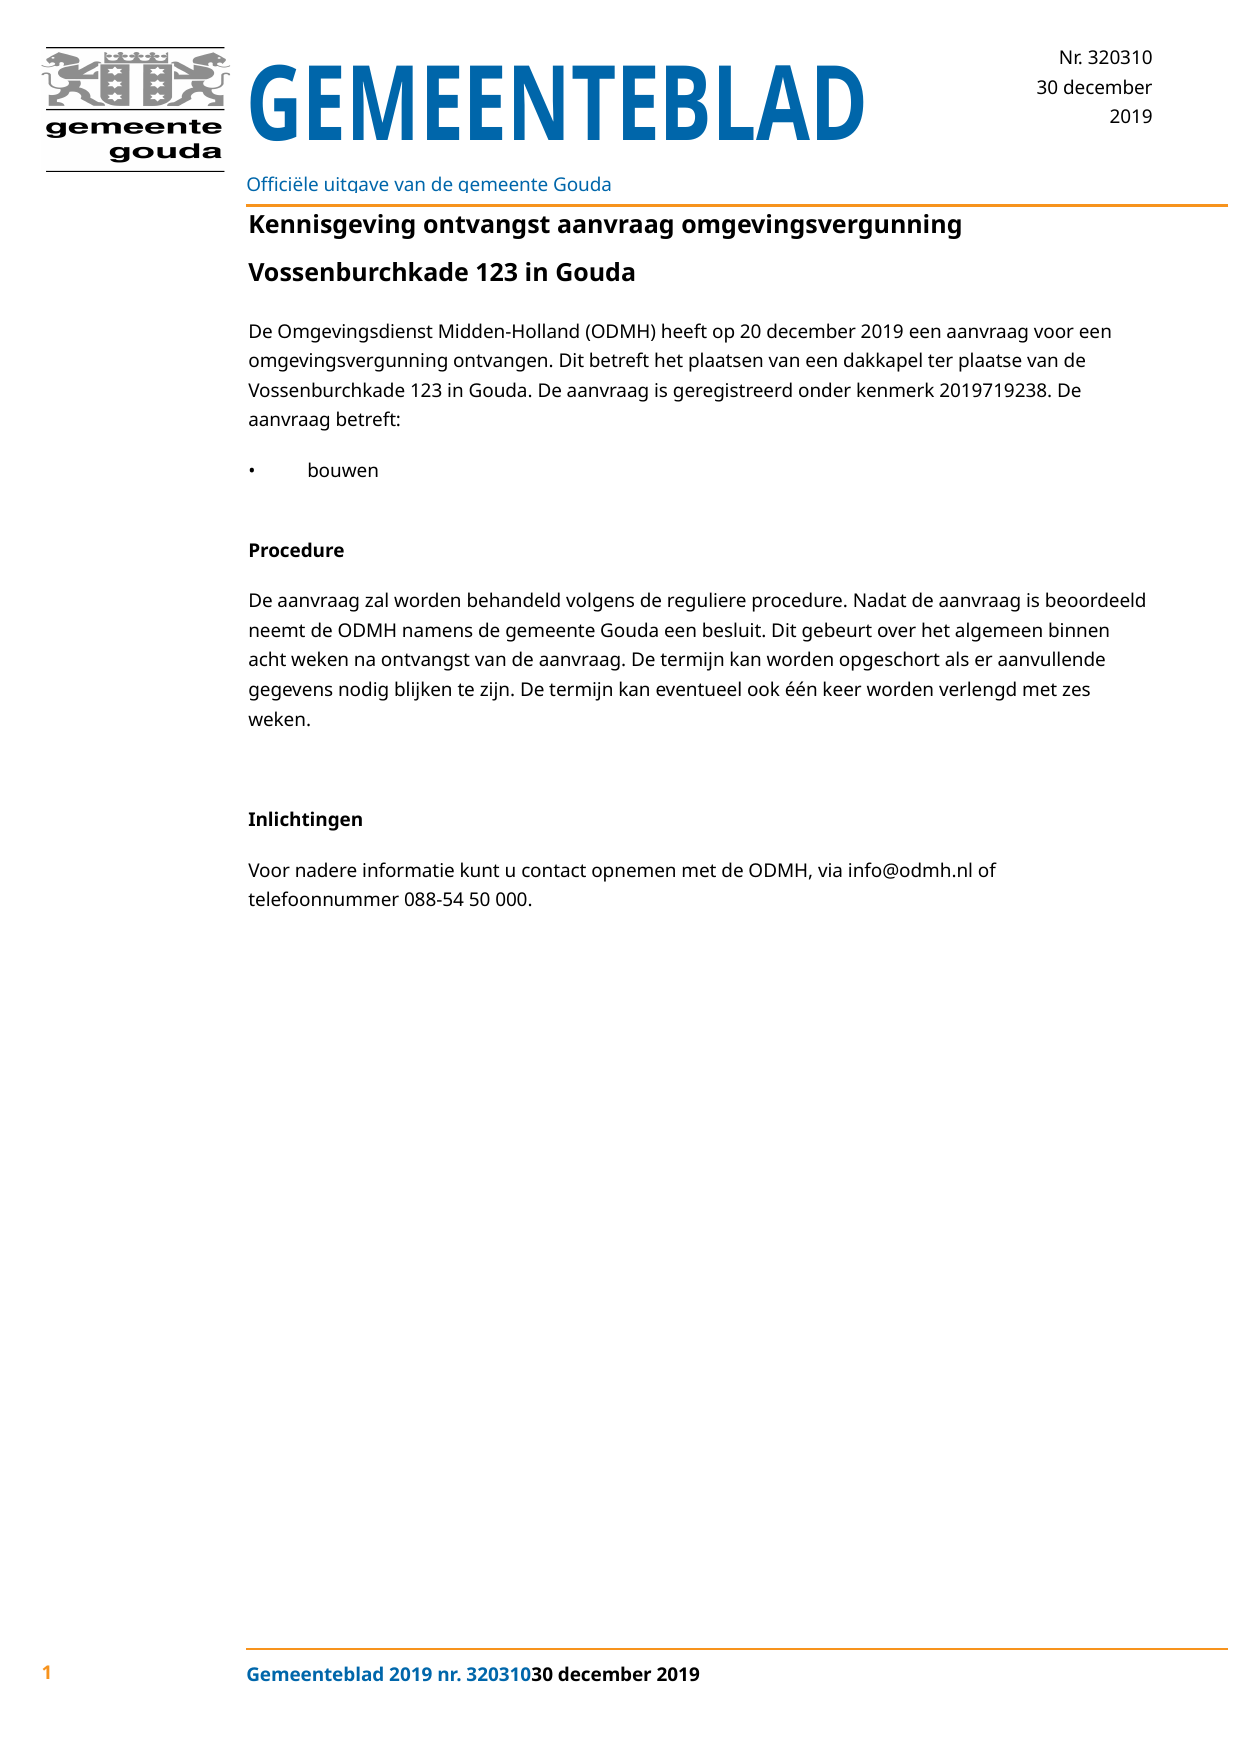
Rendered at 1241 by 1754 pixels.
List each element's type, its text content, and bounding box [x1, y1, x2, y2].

text De aanvraag zal worden behandeld volgens de reguliere procedure. Nadat de aanvraag is beoordeeld neemt de ODMH namens de gemeente Gouda een besluit. Dit gebeurt over het algemeen binnen acht weken na ontvangst van de aanvraag. De termijn kan worden opgeschort als er aanvullende gegevens nodig blijken te zijn. De termijn kan eventueel ook één keer worden verlengd met zes weken. [248, 587, 1152, 732]
text Voor nadere informatie kunt u contact opnemen met de ODMH, via info@odmh.nl of telefoonnummer 088-54 50 000. [248, 857, 1152, 912]
text Kennisgeving ontvangst aanvraag omgevingsvergunning Vossenburchkade 123 in Gouda [248, 207, 1152, 288]
picture [41, 47, 231, 172]
text De Omgevingsdienst Midden-Holland (ODMH) heeft op 20 december 2019 een aanvraag voor een omgevingsvergunning ontvangen. Dit betreft het plaatsen van een dakkapel ter plaatse van de Vossenburchkade 123 in Gouda. De aanvraag is geregistreerd onder kenmerk 2019719238. De aanvraag betreft: [248, 318, 1152, 432]
list bouwen [248, 457, 1152, 483]
text Procedure [248, 537, 1152, 563]
text Inlichtingen [248, 807, 1152, 832]
